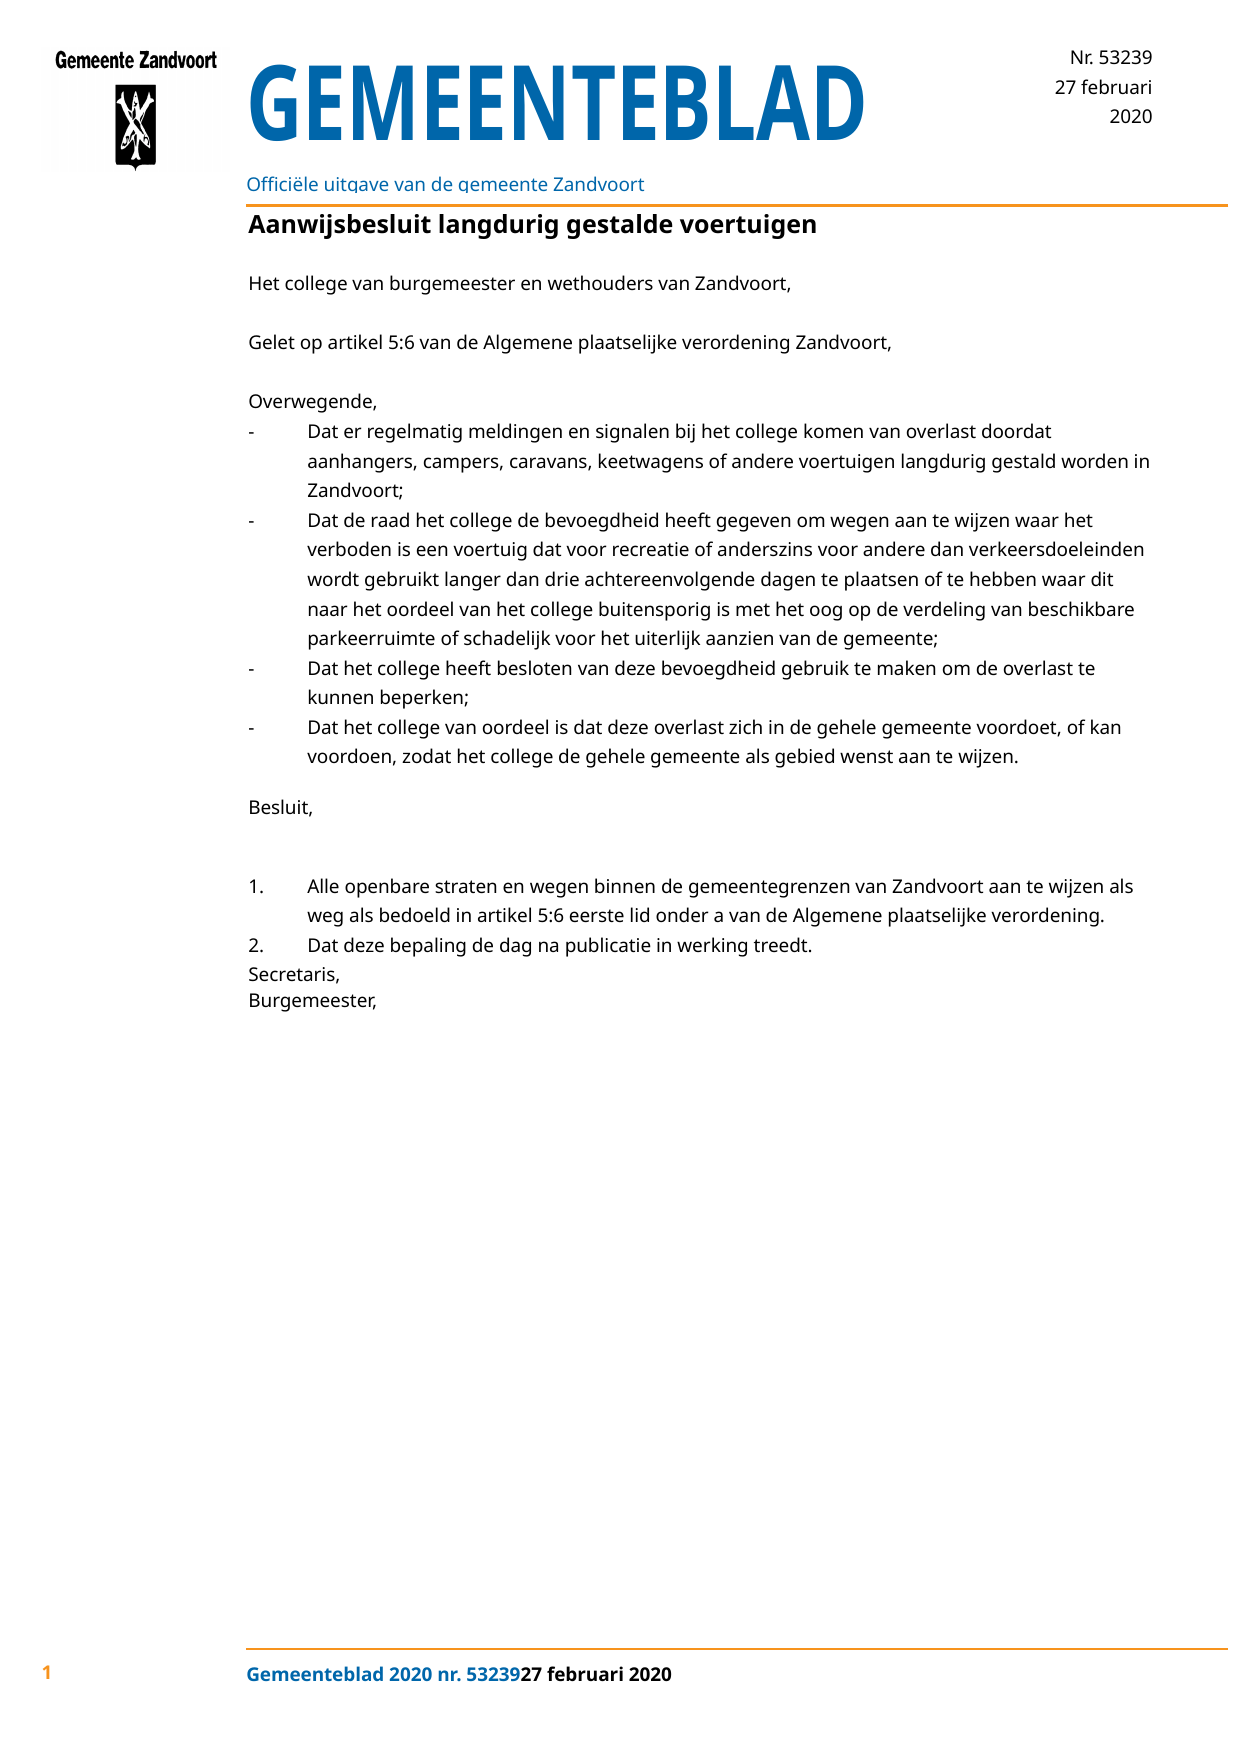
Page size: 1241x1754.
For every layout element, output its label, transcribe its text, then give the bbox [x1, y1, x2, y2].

text Aanwijsbesluit langdurig gestalde voertuigen [248, 207, 1152, 241]
text Secretaris, [248, 962, 1152, 987]
list Alle openbare straten en wegen binnen de gemeentegrenzen van Zandvoort aan te wijzen als weg als bedoeld in artikel 5:6 eerste lid onder a van de Algemene plaatselijke verordening. [248, 873, 1152, 928]
list Dat het college heeft besloten van deze bevoegdheid gebruik te maken om de overlast te kunnen beperken; [248, 655, 1152, 710]
text Overwegende, [248, 389, 1152, 414]
list Dat deze bepaling de dag na publicatie in werking treedt. [248, 932, 1152, 958]
picture [41, 47, 231, 172]
text Het college van burgemeester en wethouders van Zandvoort, [248, 270, 1152, 296]
text Besluit, [248, 794, 1152, 820]
list Dat het college van oordeel is dat deze overlast zich in de gehele gemeente voordoet, of kan voordoen, zodat het college de gehele gemeente als gebied wenst aan te wijzen. [248, 714, 1152, 769]
text Gelet op artikel 5:6 van de Algemene plaatselijke verordening Zandvoort, [248, 329, 1152, 355]
list Dat de raad het college de bevoegdheid heeft gegeven om wegen aan te wijzen waar het verboden is een voertuig dat voor recreatie of anderszins voor andere dan verkeersdoeleinden wordt gebruikt langer dan drie achtereenvolgende dagen te plaatsen of te hebben waar dit naar het oordeel van het college buitensporig is met het oog op de verdeling van beschikbare parkeerruimte of schadelijk voor het uiterlijk aanzien van de gemeente; [248, 507, 1152, 651]
text Burgemeester, [248, 987, 1152, 1013]
list Dat er regelmatig meldingen en signalen bij het college komen van overlast doordat aanhangers, campers, caravans, keetwagens of andere voertuigen langdurig gestald worden in Zandvoort; [248, 418, 1152, 503]
